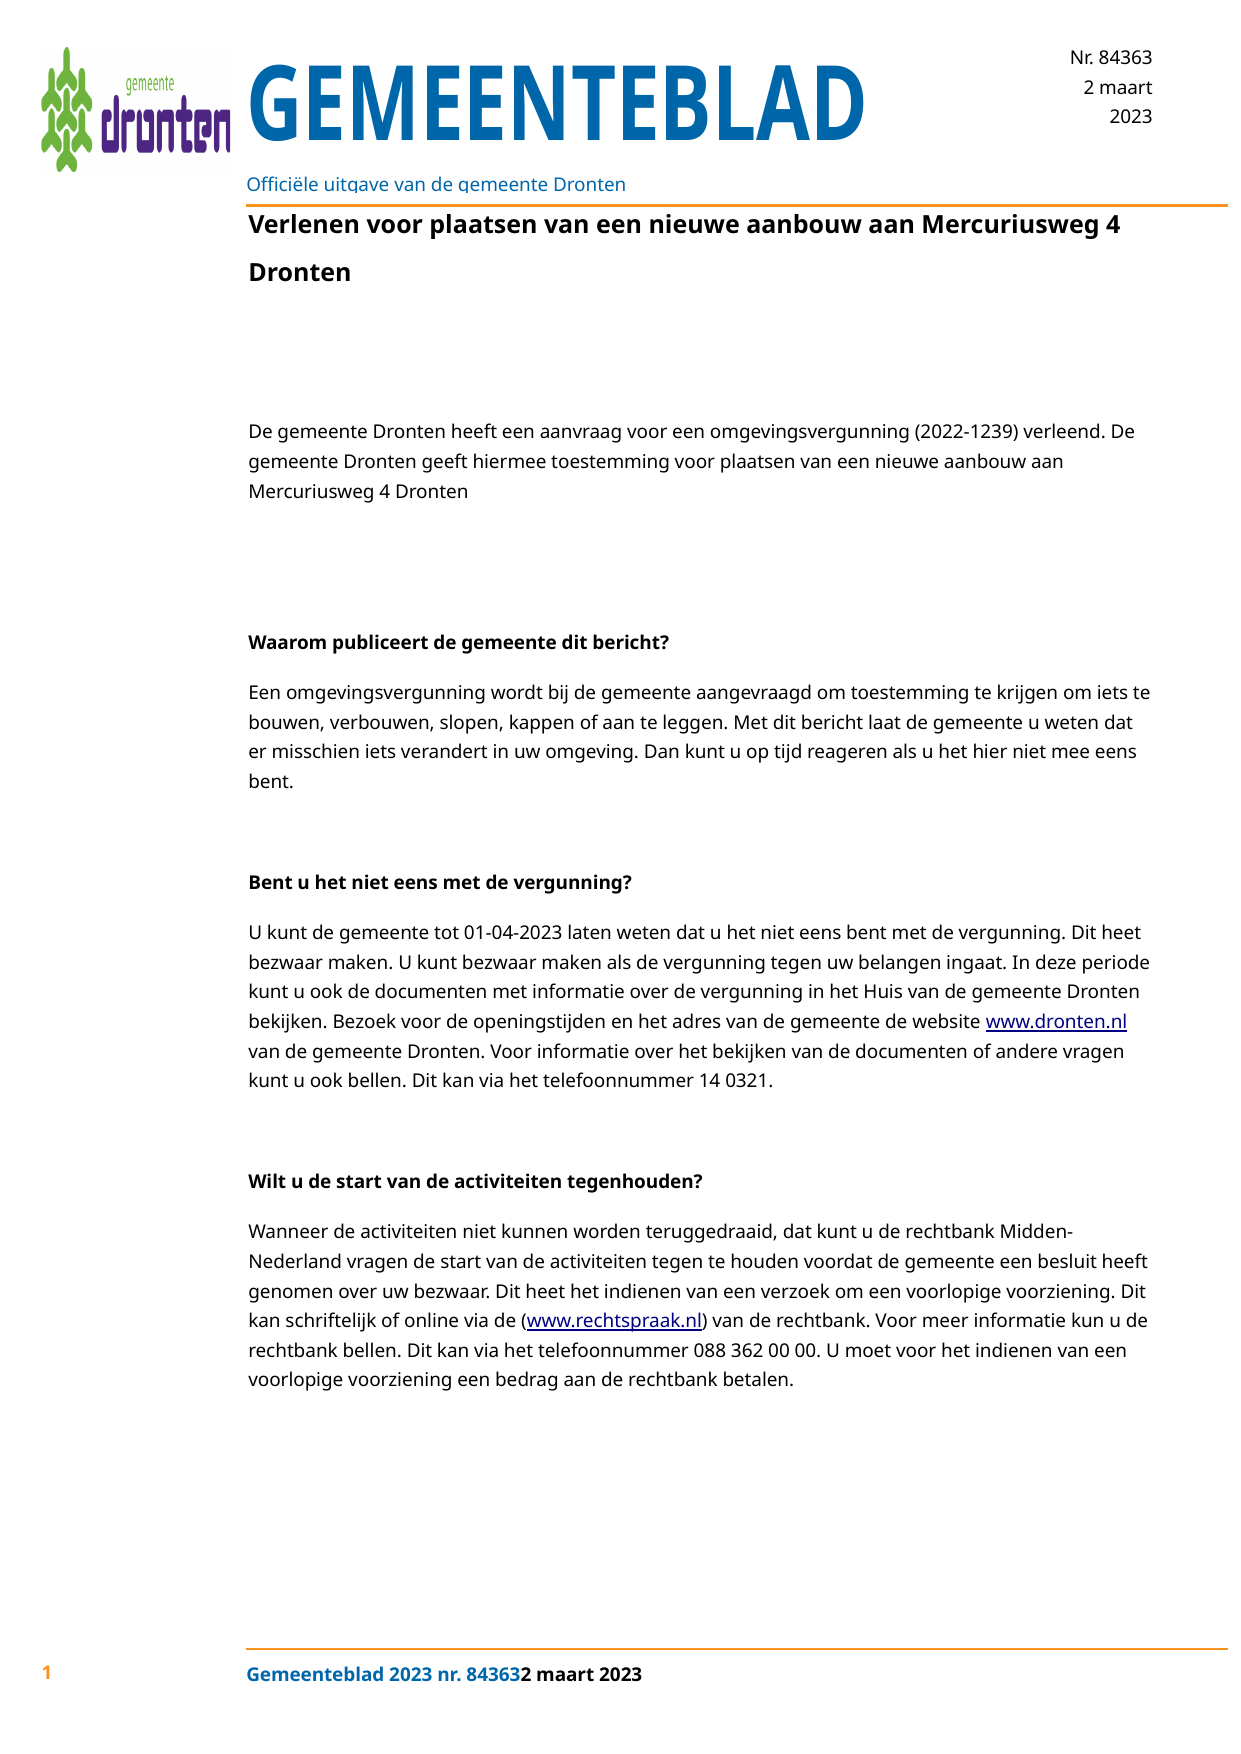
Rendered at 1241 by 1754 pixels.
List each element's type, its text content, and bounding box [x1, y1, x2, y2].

text Een omgevingsvergunning wordt bij de gemeente aangevraagd om toestemming te krijgen om iets te bouwen, verbouwen, slopen, kappen of aan te leggen. Met dit bericht laat de gemeente u weten dat er misschien iets verandert in uw omgeving. Dan kunt u op tijd reageren als u het hier niet mee eens bent. [248, 679, 1152, 794]
text Wilt u de start van de activiteiten tegenhouden? [248, 1168, 1152, 1194]
picture [41, 47, 231, 172]
text Wanneer de activiteiten niet kunnen worden teruggedraaid, dat kunt u de rechtbank Midden-Nederland vragen de start van de activiteiten tegen te houden voordat de gemeente een besluit heeft genomen over uw bezwaar. Dit heet het indienen van een verzoek om een voorlopige voorziening. Dit kan schriftelijk of online via de (www.rechtspraak.nl) van de rechtbank. Voor meer informatie kun u de rechtbank bellen. Dit kan via het telefoonnummer 088 362 00 00. U moet voor het indienen van een voorlopige voorziening een bedrag aan de rechtbank betalen. [248, 1219, 1152, 1392]
text De gemeente Dronten heeft een aanvraag voor een omgevingsvergunning (2022-1239) verleend. De gemeente Dronten geeft hiermee toestemming voor plaatsen van een nieuwe aanbouw aan Mercuriusweg 4 Dronten [248, 419, 1152, 504]
text U kunt de gemeente tot 01-04-2023 laten weten dat u het niet eens bent met de vergunning. Dit heet bezwaar maken. U kunt bezwaar maken als de vergunning tegen uw belangen ingaat. In deze periode kunt u ook de documenten met informatie over de vergunning in het Huis van de gemeente Dronten bekijken. Bezoek voor de openingstijden en het adres van de gemeente de website www.dronten.nl van de gemeente Dronten. Voor informatie over het bekijken van de documenten of andere vragen kunt u ook bellen. Dit kan via het telefoonnummer 14 0321. [248, 919, 1152, 1093]
text Bent u het niet eens met de vergunning? [248, 869, 1152, 895]
text Verlenen voor plaatsen van een nieuwe aanbouw aan Mercuriusweg 4 Dronten [248, 207, 1152, 288]
text Waarom publiceert de gemeente dit bericht? [248, 629, 1152, 655]
